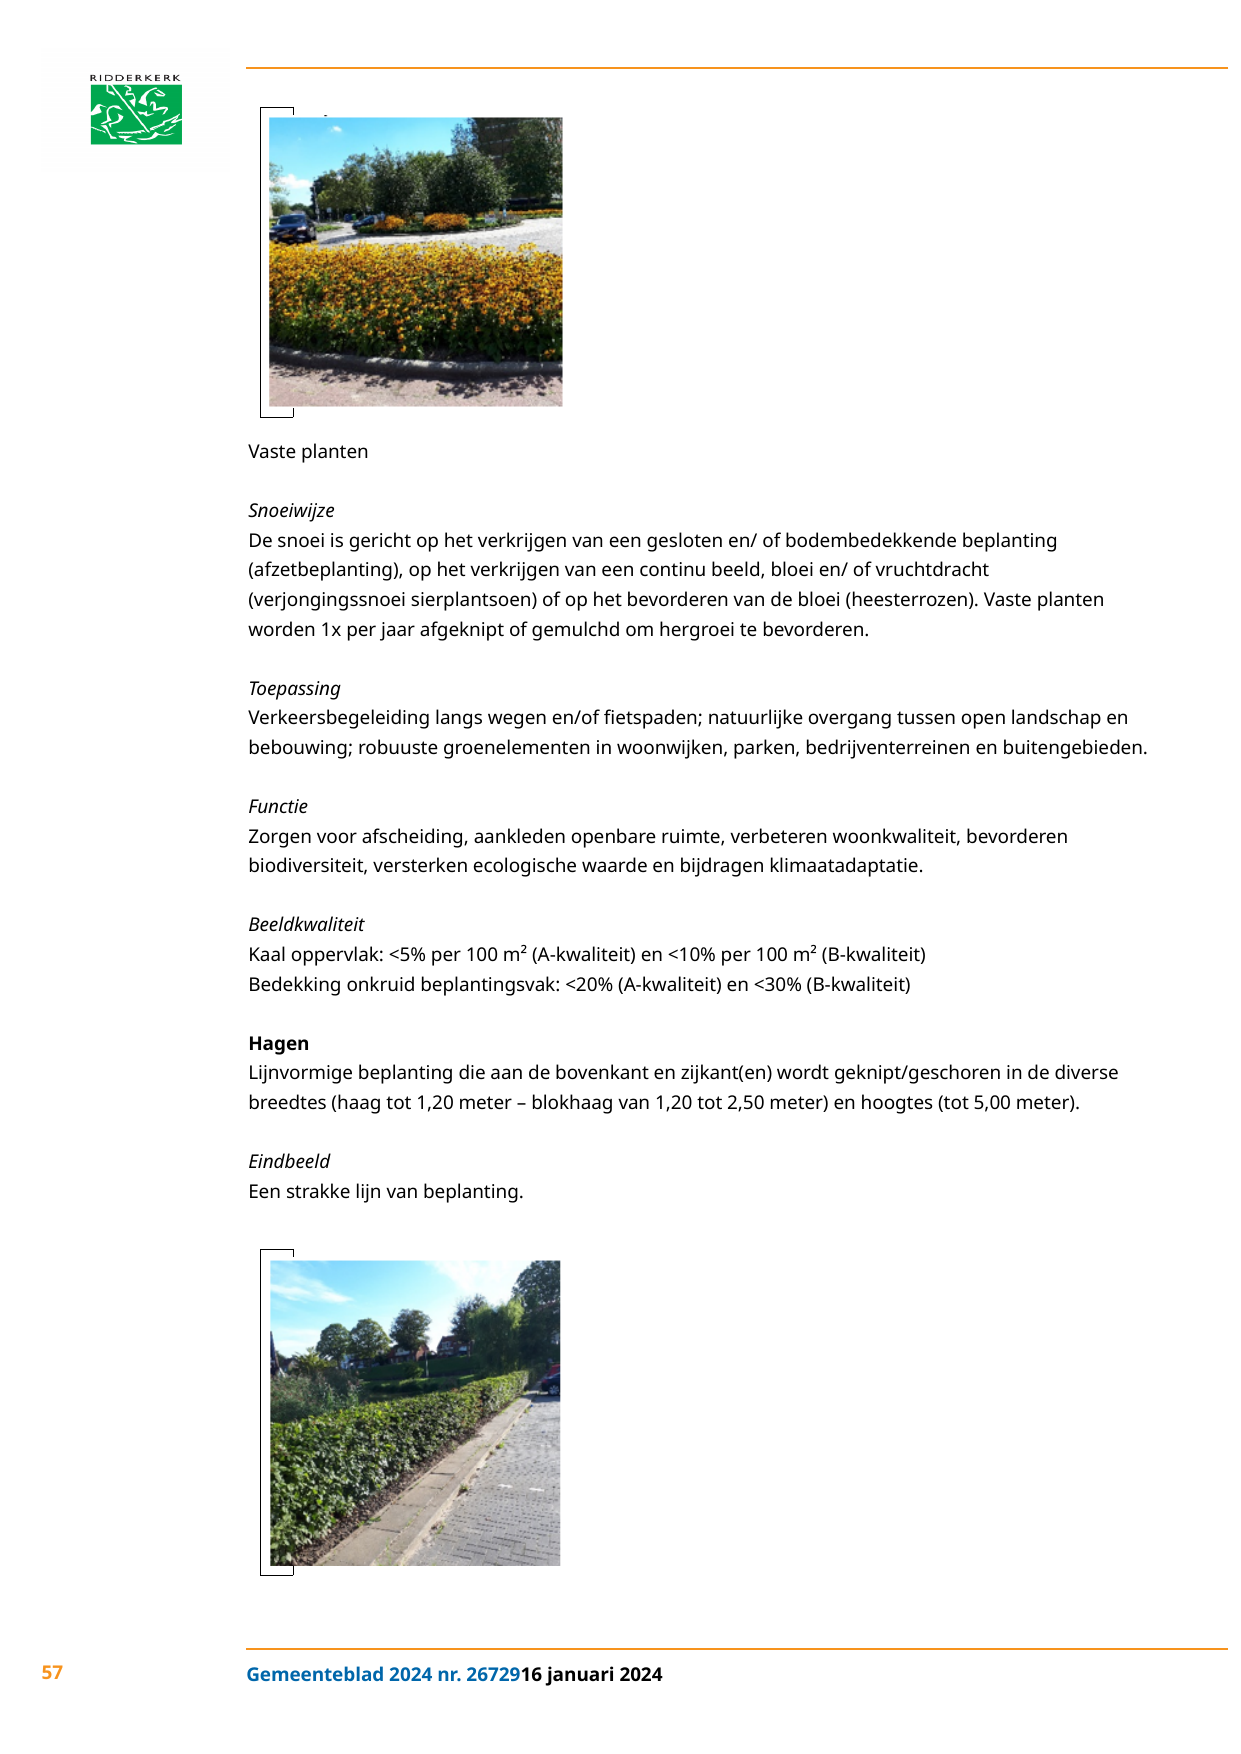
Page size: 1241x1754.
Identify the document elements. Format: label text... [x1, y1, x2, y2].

picture [268, 115, 564, 408]
text Hagen [248, 1030, 1152, 1056]
text Bedekking onkruid beplantingsvak: <20% (A-kwaliteit) en <30% (B-kwaliteit) [248, 971, 1152, 996]
text Verkeersbegeleiding langs wegen en/of fietspaden; natuurlijke overgang tussen open landschap en bebouwing; robuuste groenelementen in woonwijken, parken, bedrijventerreinen en buitengebieden. [248, 704, 1152, 760]
text Vaste planten [248, 438, 1152, 464]
text Beeldkwaliteit [248, 912, 1152, 937]
text Eindbeeld [248, 1148, 1152, 1174]
picture [268, 1257, 564, 1566]
text Toepassing [248, 675, 1152, 701]
text Zorgen voor afscheiding, aankleden openbare ruimte, verbeteren woonkwaliteit, bevorderen biodiversiteit, versterken ecologische waarde en bijdragen klimaatadaptatie. [248, 823, 1152, 878]
text Een strakke lijn van beplanting. [248, 1178, 1152, 1203]
text De snoei is gericht op het verkrijgen van een gesloten en/ of bodembedekkende beplanting (afzetbeplanting), op het verkrijgen van een continu beeld, bloei en/ of vruchtdracht (verjongingssnoei sierplantsoen) of op het bevorderen van de bloei (heesterrozen). Vaste planten worden 1x per jaar afgeknipt of gemulchd om hergroei te bevorderen. [248, 527, 1152, 641]
picture [41, 47, 231, 172]
text Lijnvormige beplanting die aan de bovenkant en zijkant(en) wordt geknipt/geschoren in de diverse breedtes (haag tot 1,20 meter – blokhaag van 1,20 tot 2,50 meter) en hoogtes (tot 5,00 meter). [248, 1059, 1152, 1115]
text Kaal oppervlak: <5% per 100 m² (A-kwaliteit) en <10% per 100 m² (B-kwaliteit) [248, 941, 1152, 967]
text Snoeiwijze [248, 497, 1152, 523]
text Functie [248, 793, 1152, 819]
